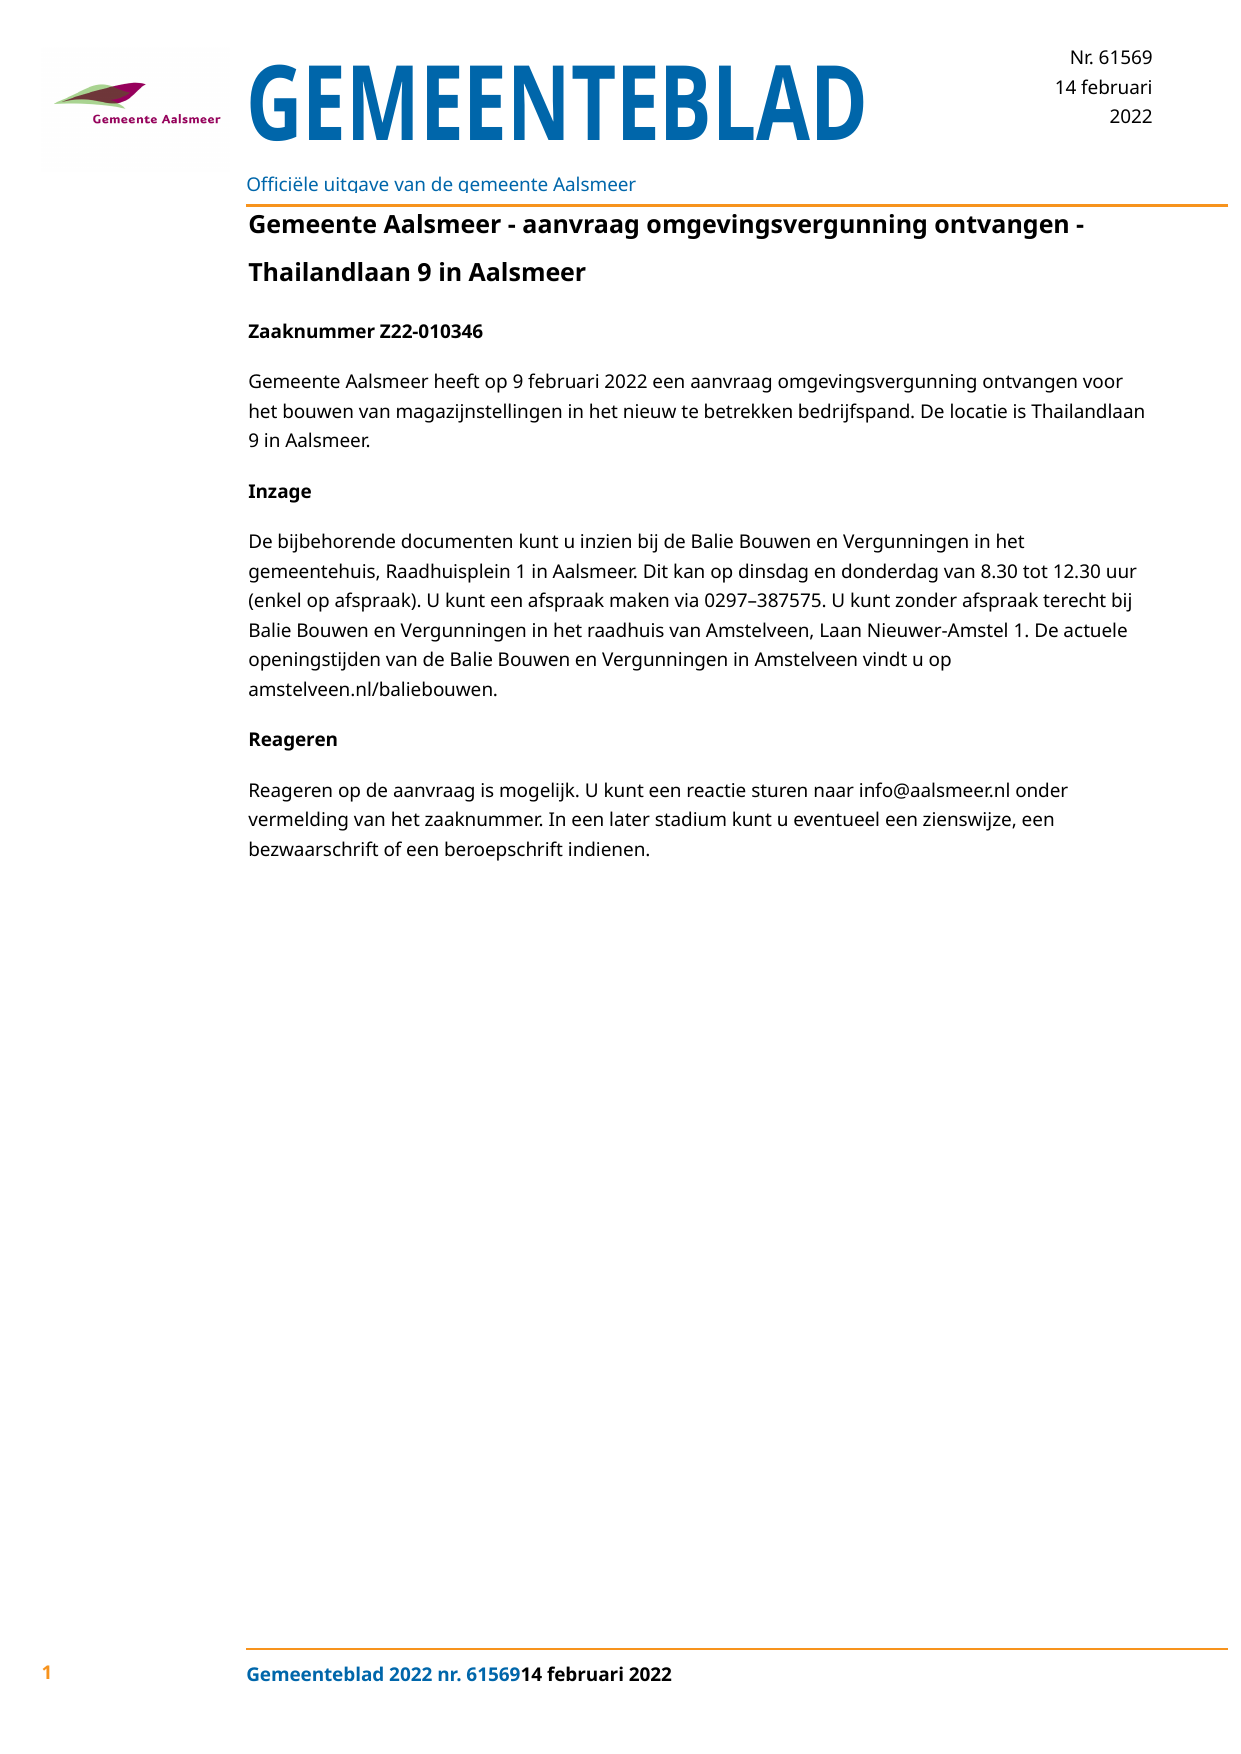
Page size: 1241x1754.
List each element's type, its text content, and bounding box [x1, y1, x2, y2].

picture [41, 47, 231, 172]
text Gemeente Aalsmeer - aanvraag omgevingsvergunning ontvangen - Thailandlaan 9 in Aalsmeer [248, 207, 1152, 288]
text Zaaknummer Z22-010346 [248, 318, 1152, 344]
text Inzage [248, 478, 1152, 504]
text Gemeente Aalsmeer heeft op 9 februari 2022 een aanvraag omgevingsvergunning ontvangen voor het bouwen van magazijnstellingen in het nieuw te betrekken bedrijfspand. De locatie is Thailandlaan 9 in Aalsmeer. [248, 368, 1152, 453]
text Reageren [248, 727, 1152, 752]
text De bijbehorende documenten kunt u inzien bij de Balie Bouwen en Vergunningen in het gemeentehuis, Raadhuisplein 1 in Aalsmeer. Dit kan op dinsdag en donderdag van 8.30 tot 12.30 uur (enkel op afspraak). U kunt een afspraak maken via 0297–387575. U kunt zonder afspraak terecht bij Balie Bouwen en Vergunningen in het raadhuis van Amstelveen, Laan Nieuwer-Amstel 1. De actuele openingstijden van de Balie Bouwen en Vergunningen in Amstelveen vindt u op amstelveen.nl/baliebouwen. [248, 528, 1152, 702]
text Reageren op de aanvraag is mogelijk. U kunt een reactie sturen naar info@aalsmeer.nl onder vermelding van het zaaknummer. In een later stadium kunt u eventueel een zienswijze, een bezwaarschrift of een beroepschrift indienen. [248, 777, 1152, 862]
